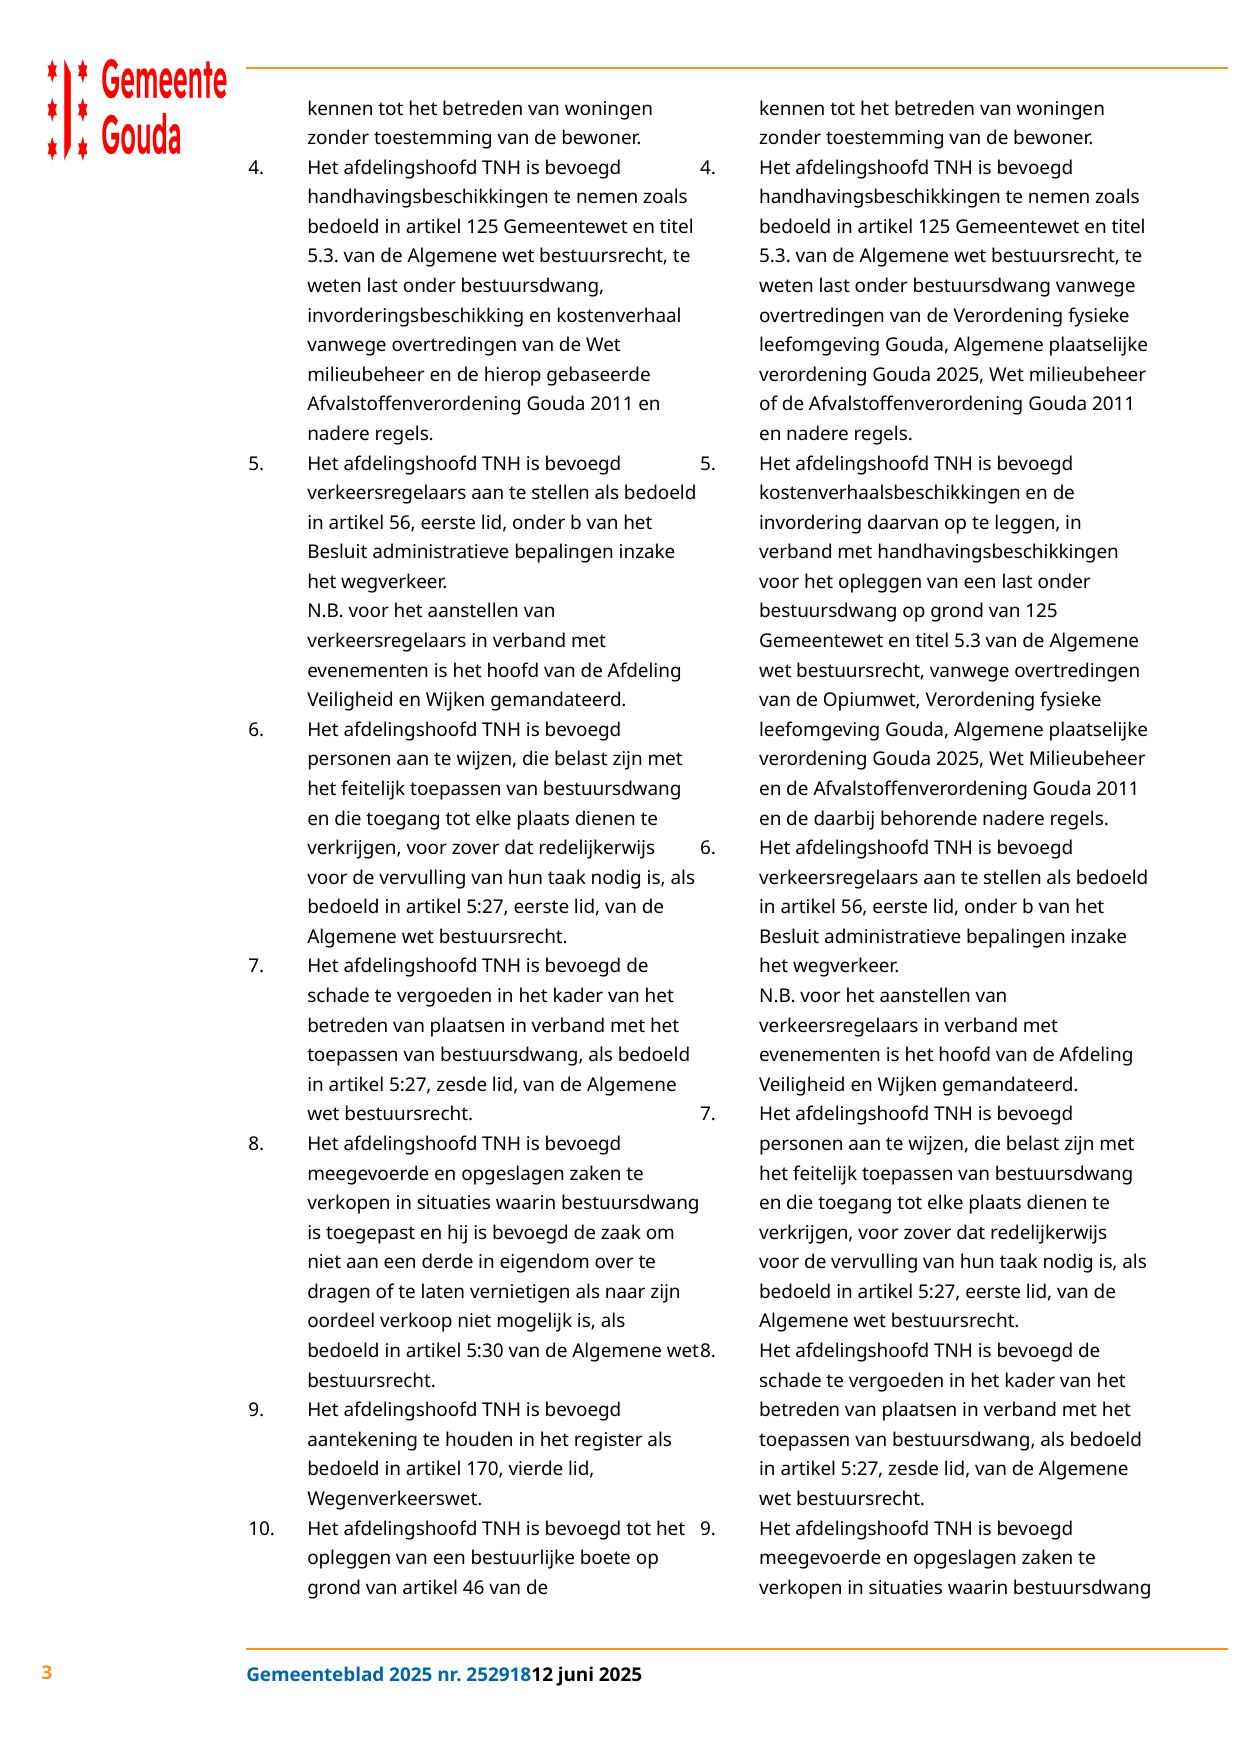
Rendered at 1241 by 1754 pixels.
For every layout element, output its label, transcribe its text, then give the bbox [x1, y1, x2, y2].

table_cell kennen tot het betreden van woningen zonder toestemming van de bewoner. Het afdelingshoofd TNH is bevoegd handhavingsbeschikkingen te nemen zoals bedoeld in artikel 125 Gemeentewet en titel 5.3. van de Algemene wet bestuursrecht, te weten last onder bestuursdwang, invorderingsbeschikking en kostenverhaal vanwege overtredingen van de Wet milieubeheer en de hierop gebaseerde Afvalstoffenverordening Gouda 2011 en nadere regels. Het afdelingshoofd TNH is bevoegd verkeersregelaars aan te stellen als bedoeld in artikel 56, eerste lid, onder b van het Besluit administratieve bepalingen inzake het wegverkeer. N.B. voor het aanstellen van verkeersregelaars in verband met evenementen is het hoofd van de Afdeling Veiligheid en Wijken gemandateerd. Het afdelingshoofd TNH is bevoegd personen aan te wijzen, die belast zijn met het feitelijk toepassen van bestuursdwang en die toegang tot elke plaats dienen te verkrijgen, voor zover dat redelijkerwijs voor de vervulling van hun taak nodig is, als bedoeld in artikel 5:27, eerste lid, van de Algemene wet bestuursrecht. Het afdelingshoofd TNH is bevoegd de schade te vergoeden in het kader van het betreden van plaatsen in verband met het toepassen van bestuursdwang, als bedoeld in artikel 5:27, zesde lid, van de Algemene wet bestuursrecht. Het afdelingshoofd TNH is bevoegd meegevoerde en opgeslagen zaken te verkopen in situaties waarin bestuursdwang is toegepast en hij is bevoegd de zaak om niet aan een derde in eigendom over te dragen of te laten vernietigen als naar zijn oordeel verkoop niet mogelijk is, als bedoeld in artikel 5:30 van de Algemene wet bestuursrecht. Het afdelingshoofd TNH is bevoegd aantekening te houden in het register als bedoeld in artikel 170, vierde lid, Wegenverkeerswet. Het afdelingshoofd TNH is bevoegd tot het opleggen van een bestuurlijke boete op grond van artikel 46 van de [248, 95, 700, 1600]
table_cell kennen tot het betreden van woningen zonder toestemming van de bewoner. Het afdelingshoofd TNH is bevoegd handhavingsbeschikkingen te nemen zoals bedoeld in artikel 125 Gemeentewet en titel 5.3. van de Algemene wet bestuursrecht, te weten last onder bestuursdwang vanwege overtredingen van de Verordening fysieke leefomgeving Gouda, Algemene plaatselijke verordening Gouda 2025, Wet milieubeheer of de Afvalstoffenverordening Gouda 2011 en nadere regels. Het afdelingshoofd TNH is bevoegd kostenverhaalsbeschikkingen en de invordering daarvan op te leggen, in verband met handhavingsbeschikkingen voor het opleggen van een last onder bestuursdwang op grond van 125 Gemeentewet en titel 5.3 van de Algemene wet bestuursrecht, vanwege overtredingen van de Opiumwet, Verordening fysieke leefomgeving Gouda, Algemene plaatselijke verordening Gouda 2025, Wet Milieubeheer en de Afvalstoffenverordening Gouda 2011 en de daarbij behorende nadere regels. Het afdelingshoofd TNH is bevoegd verkeersregelaars aan te stellen als bedoeld in artikel 56, eerste lid, onder b van het Besluit administratieve bepalingen inzake het wegverkeer. N.B. voor het aanstellen van verkeersregelaars in verband met evenementen is het hoofd van de Afdeling Veiligheid en Wijken gemandateerd. Het afdelingshoofd TNH is bevoegd personen aan te wijzen, die belast zijn met het feitelijk toepassen van bestuursdwang en die toegang tot elke plaats dienen te verkrijgen, voor zover dat redelijkerwijs voor de vervulling van hun taak nodig is, als bedoeld in artikel 5:27, eerste lid, van de Algemene wet bestuursrecht. Het afdelingshoofd TNH is bevoegd de schade te vergoeden in het kader van het betreden van plaatsen in verband met het toepassen van bestuursdwang, als bedoeld in artikel 5:27, zesde lid, van de Algemene wet bestuursrecht. Het afdelingshoofd TNH is bevoegd meegevoerde en opgeslagen zaken te verkopen in situaties waarin bestuursdwang [700, 95, 1152, 1600]
picture [41, 47, 231, 172]
